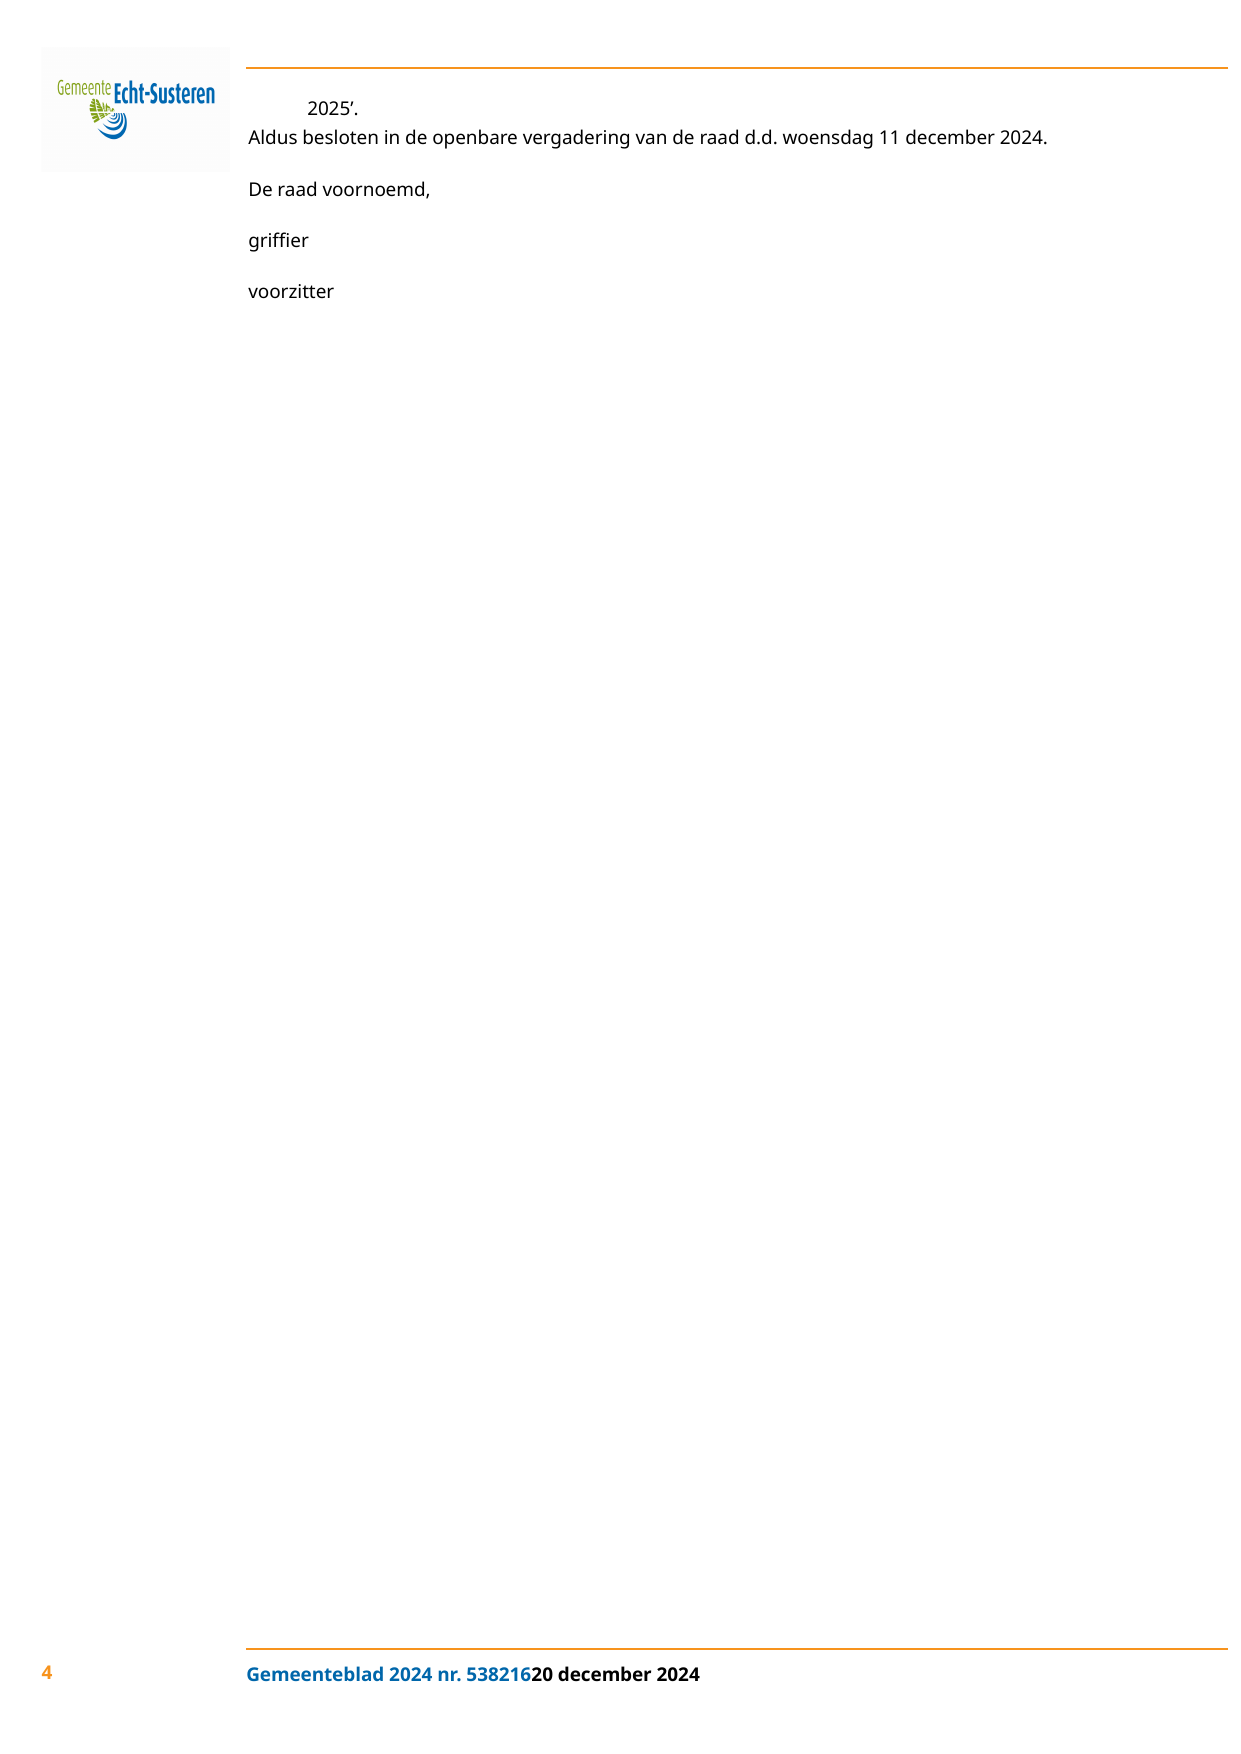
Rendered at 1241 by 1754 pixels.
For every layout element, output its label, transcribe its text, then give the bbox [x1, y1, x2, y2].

picture [41, 47, 231, 172]
text griffier [248, 227, 1152, 253]
text Aldus besloten in de openbare vergadering van de raad d.d. woensdag 11 december 2024. [248, 124, 1152, 150]
list 2025’. [248, 95, 1152, 121]
text voorzitter [248, 279, 1152, 304]
text De raad voornoemd, [248, 176, 1152, 202]
